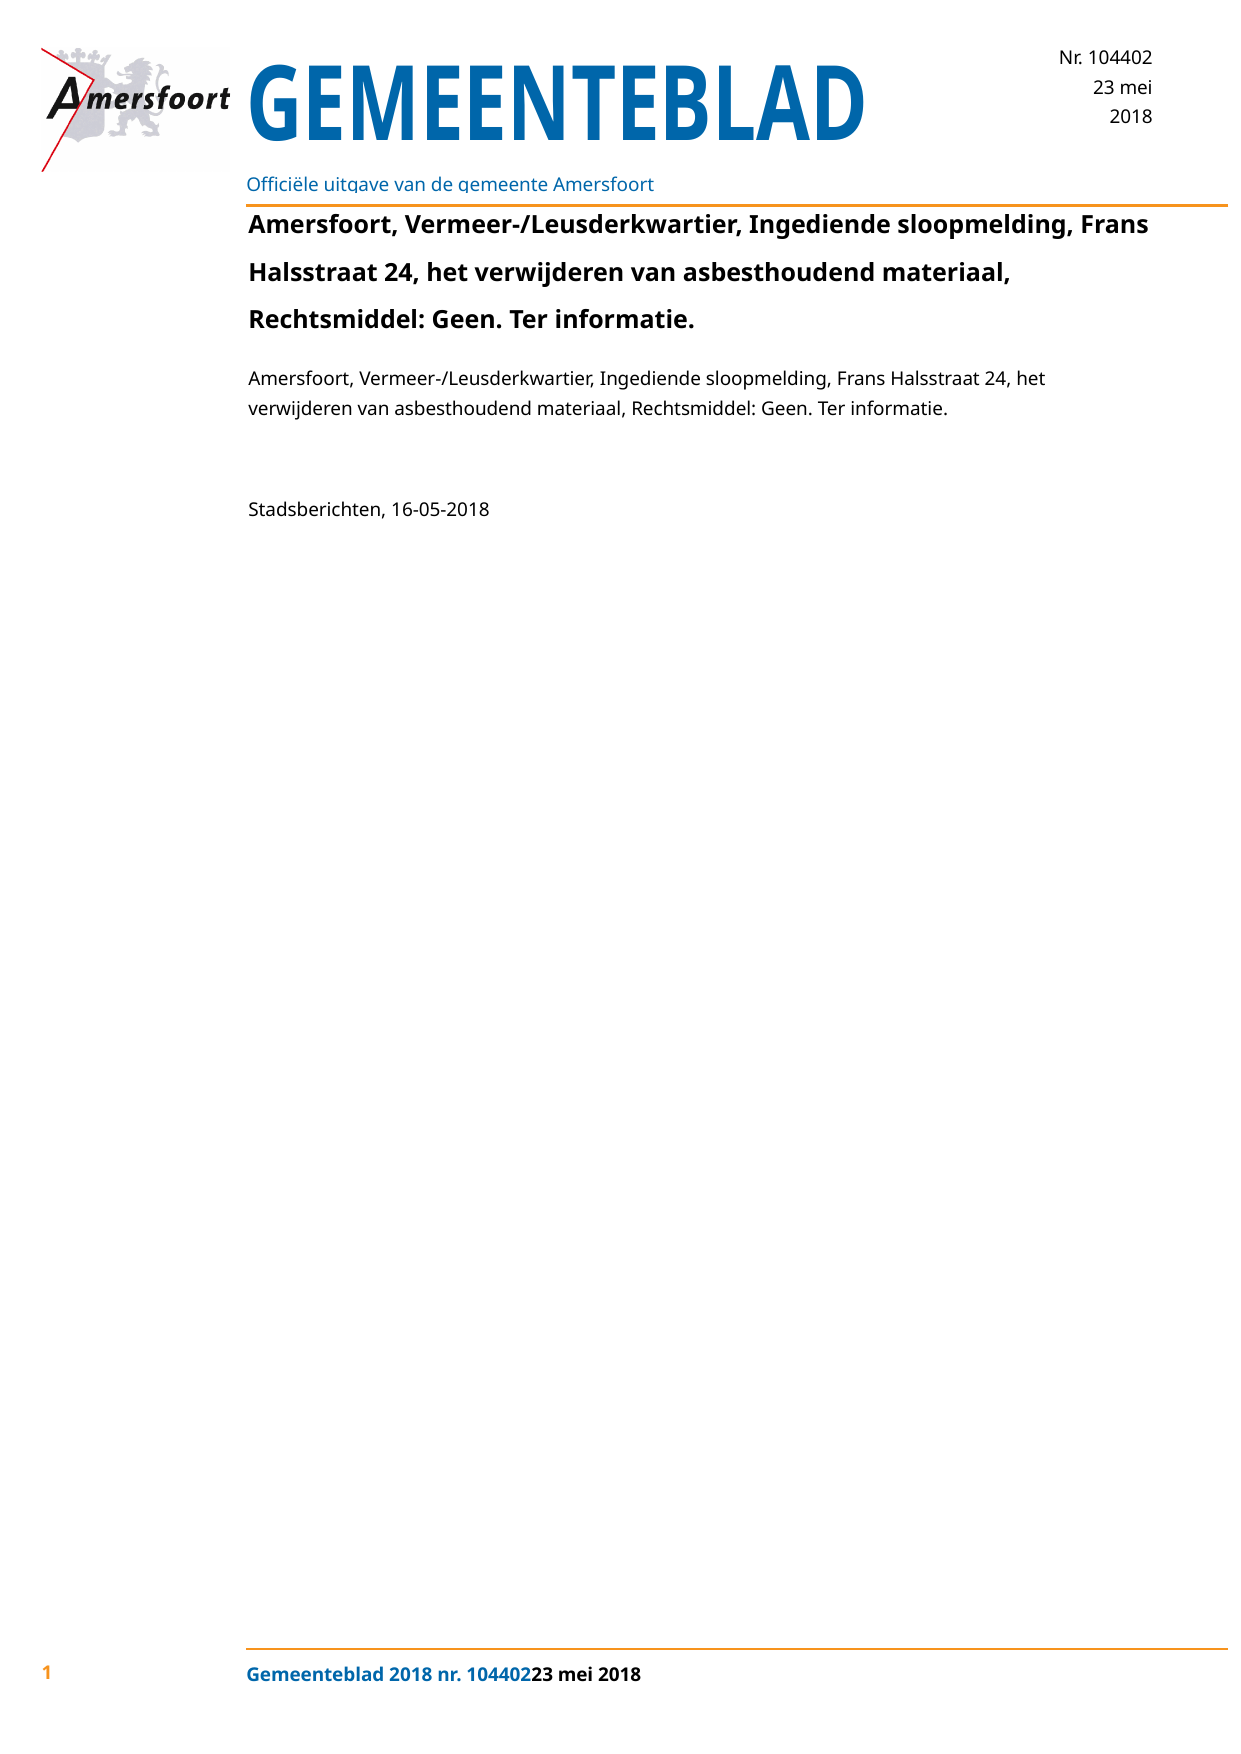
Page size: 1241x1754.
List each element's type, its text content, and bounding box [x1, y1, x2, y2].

text Stadsberichten, 16-05-2018 [248, 496, 1152, 522]
text Amersfoort, Vermeer-/Leusderkwartier, Ingediende sloopmelding, Frans Halsstraat 24, het verwijderen van asbesthoudend materiaal, Rechtsmiddel: Geen. Ter informatie. [248, 366, 1152, 421]
picture [41, 47, 231, 172]
text Amersfoort, Vermeer-/Leusderkwartier, Ingediende sloopmelding, Frans Halsstraat 24, het verwijderen van asbesthoudend materiaal, Rechtsmiddel: Geen. Ter informatie. [248, 207, 1152, 336]
